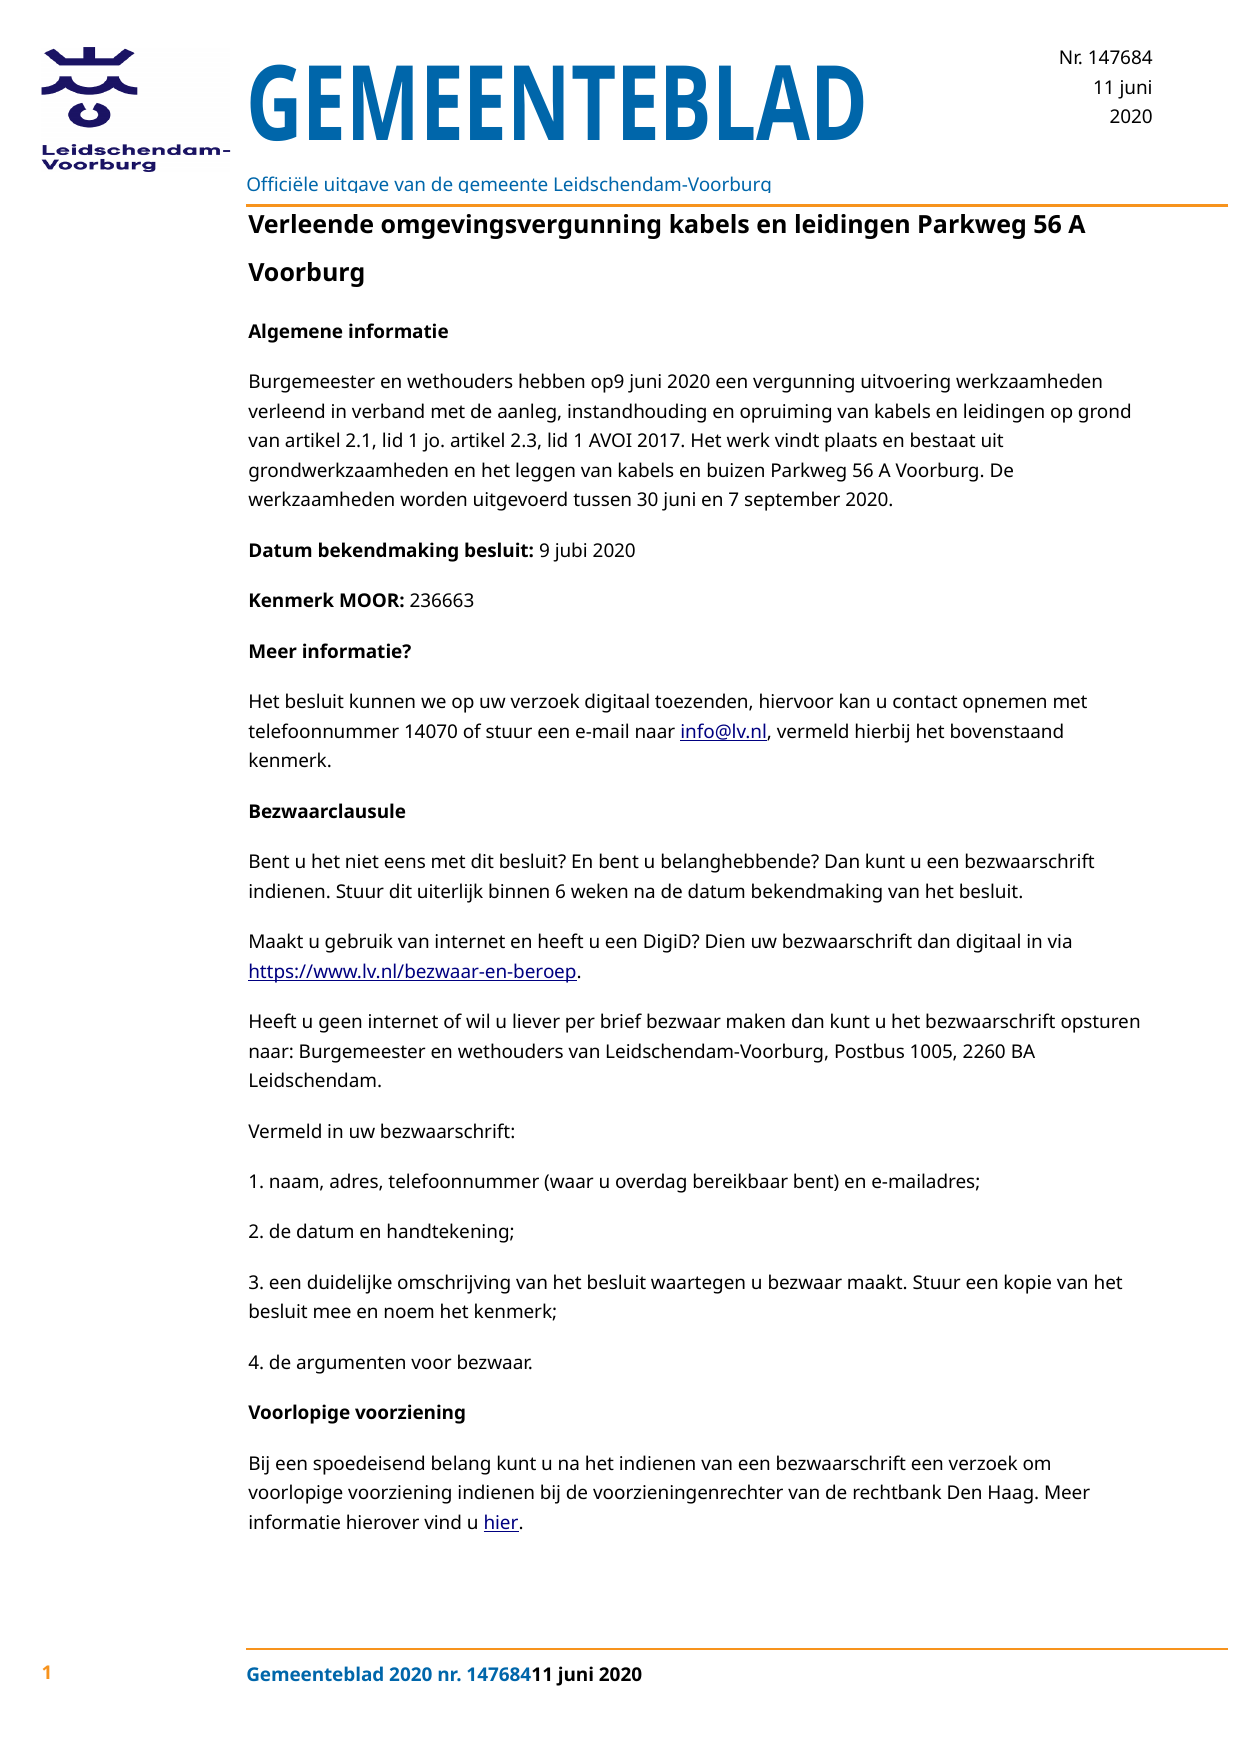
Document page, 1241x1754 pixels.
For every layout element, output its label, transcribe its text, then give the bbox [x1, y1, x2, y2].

text Burgemeester en wethouders hebben op9 juni 2020 een vergunning uitvoering werkzaamheden verleend in verband met de aanleg, instandhouding en opruiming van kabels en leidingen op grond van artikel 2.1, lid 1 jo. artikel 2.3, lid 1 AVOI 2017. Het werk vindt plaats en bestaat uit grondwerkzaamheden en het leggen van kabels en buizen Parkweg 56 A Voorburg. De werkzaamheden worden uitgevoerd tussen 30 juni en 7 september 2020. [248, 368, 1152, 512]
text Vermeld in uw bezwaarschrift: [248, 1118, 1152, 1144]
text 3. een duidelijke omschrijving van het besluit waartegen u bezwaar maakt. Stuur een kopie van het besluit mee en noem het kenmerk; [248, 1269, 1152, 1324]
text Verleende omgevingsvergunning kabels en leidingen Parkweg 56 A Voorburg [248, 207, 1152, 288]
text Datum bekendmaking besluit: 9 jubi 2020 [248, 537, 1152, 563]
text Algemene informatie [248, 318, 1152, 344]
text 1. naam, adres, telefoonnummer (waar u overdag bereikbaar bent) en e-mailadres; [248, 1168, 1152, 1194]
text Het besluit kunnen we op uw verzoek digitaal toezenden, hiervoor kan u contact opnemen met telefoonnummer 14070 of stuur een e-mail naar info@lv.nl, vermeld hierbij het bovenstaand kenmerk. [248, 688, 1152, 773]
text Voorlopige voorziening [248, 1399, 1152, 1425]
picture [41, 47, 231, 172]
text Heeft u geen internet of wil u liever per brief bezwaar maken dan kunt u het bezwaarschrift opsturen naar: Burgemeester en wethouders van Leidschendam-Voorburg, Postbus 1005, 2260 BA Leidschendam. [248, 1008, 1152, 1093]
text 4. de argumenten voor bezwaar. [248, 1349, 1152, 1375]
text 2. de datum en handtekening; [248, 1219, 1152, 1244]
text Bij een spoedeisend belang kunt u na het indienen van een bezwaarschrift een verzoek om voorlopige voorziening indienen bij de voorzieningenrechter van de rechtbank Den Haag. Meer informatie hierover vind u hier. [248, 1450, 1152, 1535]
text Bezwaarclausule [248, 798, 1152, 824]
text Maakt u gebruik van internet en heeft u een DigiD? Dien uw bezwaarschrift dan digitaal in via https://www.lv.nl/bezwaar-en-beroep. [248, 928, 1152, 984]
text Bent u het niet eens met dit besluit? En bent u belanghebbende? Dan kunt u een bezwaarschrift indienen. Stuur dit uiterlijk binnen 6 weken na de datum bekendmaking van het besluit. [248, 848, 1152, 904]
text Kenmerk MOOR: 236663 [248, 587, 1152, 613]
text Meer informatie? [248, 638, 1152, 664]
